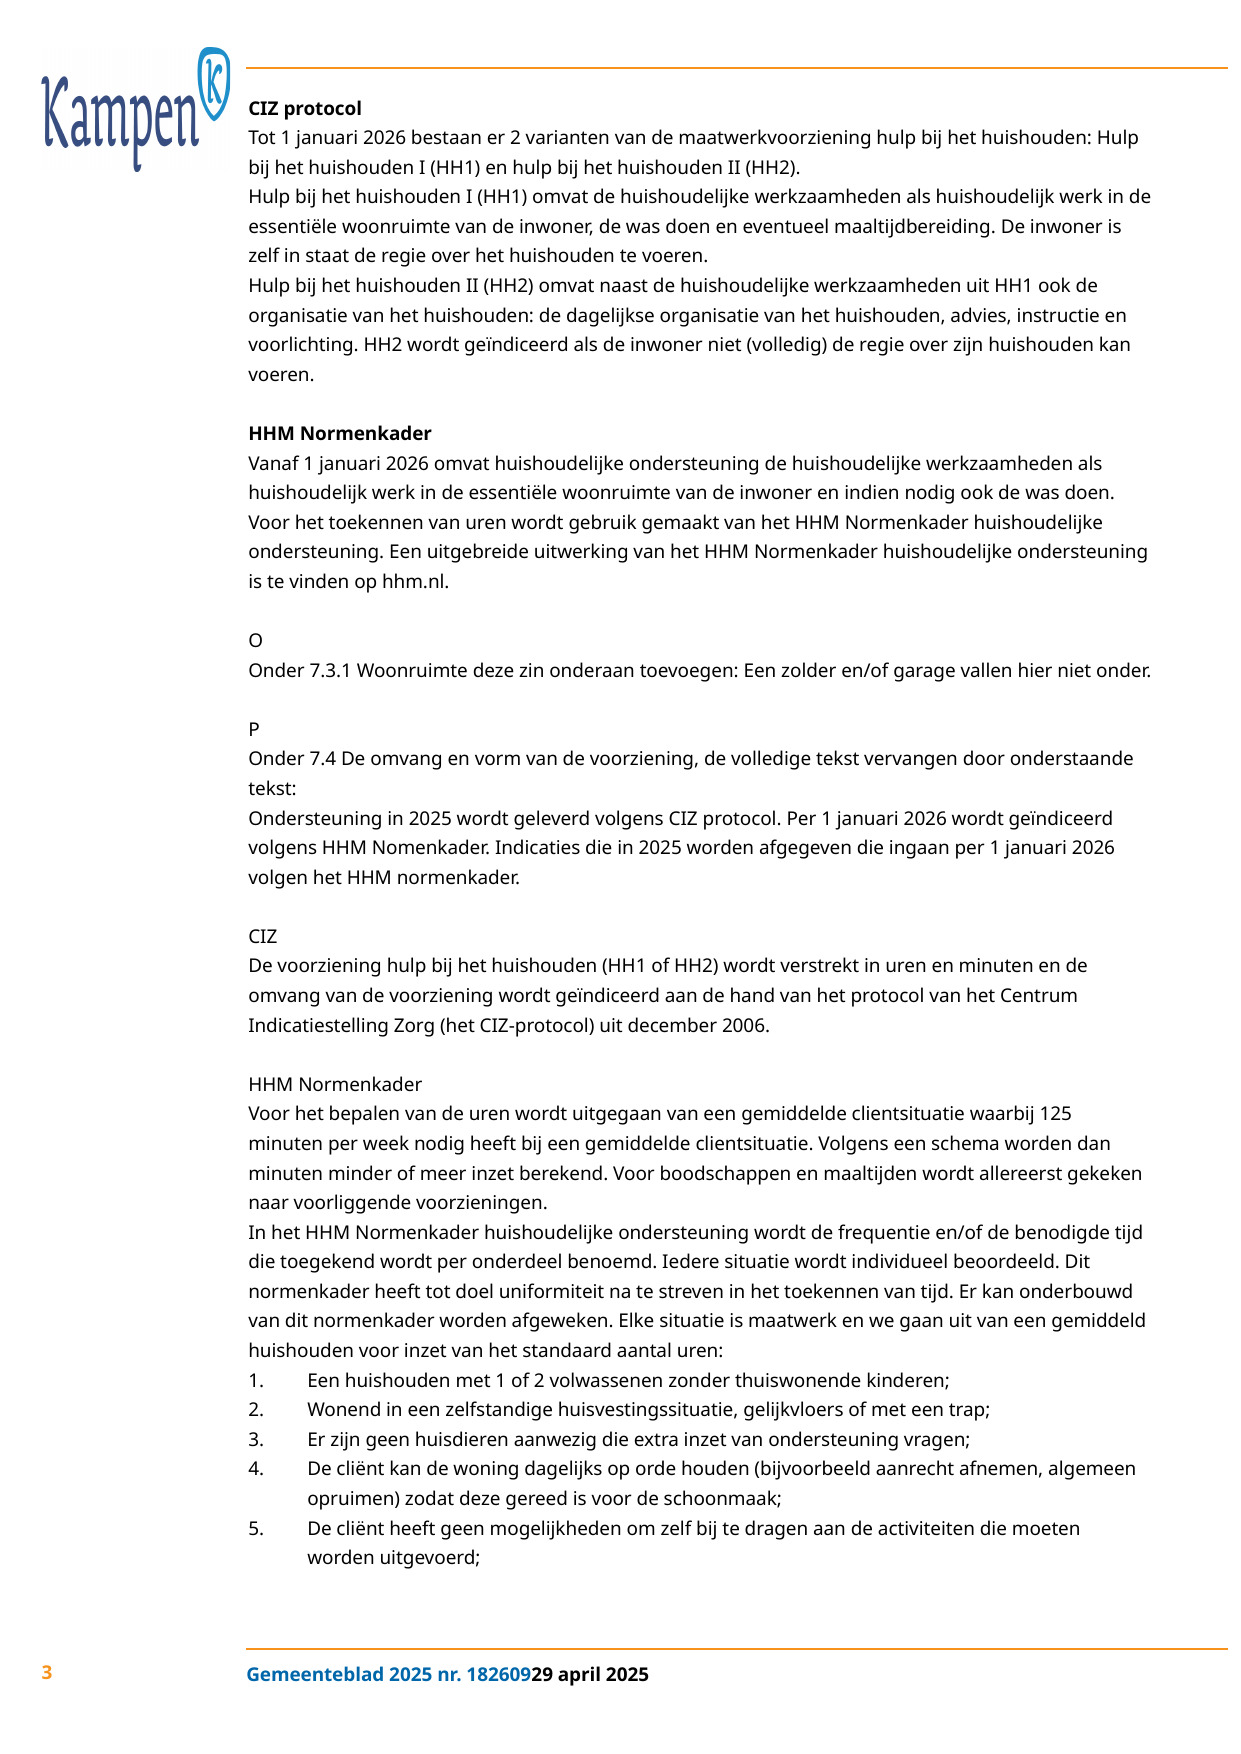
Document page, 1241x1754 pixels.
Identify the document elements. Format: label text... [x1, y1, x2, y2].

list Wonend in een zelfstandige huisvestingssituatie, gelijkvloers of met een trap; [248, 1396, 1152, 1422]
text CIZ protocol [248, 95, 1152, 121]
list De cliënt kan de woning dagelijks op orde houden (bijvoorbeeld aanrecht afnemen, algemeen opruimen) zodat deze gereed is voor de schoonmaak; [248, 1456, 1152, 1511]
text Onder 7.4 De omvang en vorm van de voorziening, de volledige tekst vervangen door onderstaande tekst: [248, 746, 1152, 801]
text Voor het bepalen van de uren wordt uitgegaan van een gemiddelde clientsituatie waarbij 125 minuten per week nodig heeft bij een gemiddelde clientsituatie. Volgens een schema worden dan minuten minder of meer inzet berekend. Voor boodschappen en maaltijden wordt allereerst gekeken naar voorliggende voorzieningen. [248, 1101, 1152, 1215]
text O [248, 627, 1152, 653]
text Onder 7.3.1 Woonruimte deze zin onderaan toevoegen: Een zolder en/of garage vallen hier niet onder. [248, 657, 1152, 683]
list De cliënt heeft geen mogelijkheden om zelf bij te dragen aan de activiteiten die moeten worden uitgevoerd; [248, 1515, 1152, 1570]
text CIZ [248, 923, 1152, 949]
text Tot 1 januari 2026 bestaan er 2 varianten van de maatwerkvoorziening hulp bij het huishouden: Hulp bij het huishouden I (HH1) en hulp bij het huishouden II (HH2). [248, 124, 1152, 180]
list Een huishouden met 1 of 2 volwassenen zonder thuiswonende kinderen; [248, 1367, 1152, 1393]
list Er zijn geen huisdieren aanwezig die extra inzet van ondersteuning vragen; [248, 1426, 1152, 1452]
text P [248, 716, 1152, 742]
text De voorziening hulp bij het huishouden (HH1 of HH2) wordt verstrekt in uren en minuten en de omvang van de voorziening wordt geïndiceerd aan de hand van het protocol van het Centrum Indicatiestelling Zorg (het CIZ-protocol) uit december 2006. [248, 953, 1152, 1038]
text Hulp bij het huishouden I (HH1) omvat de huishoudelijke werkzaamheden als huishoudelijk werk in de essentiële woonruimte van de inwoner, de was doen en eventueel maaltijdbereiding. De inwoner is zelf in staat de regie over het huishouden te voeren. [248, 183, 1152, 268]
text In het HHM Normenkader huishoudelijke ondersteuning wordt de frequentie en/of de benodigde tijd die toegekend wordt per onderdeel benoemd. Iedere situatie wordt individueel beoordeeld. Dit normenkader heeft tot doel uniformiteit na te streven in het toekennen van tijd. Er kan onderbouwd van dit normenkader worden afgeweken. Elke situatie is maatwerk en we gaan uit van een gemiddeld huishouden voor inzet van het standaard aantal uren: [248, 1219, 1152, 1363]
text Vanaf 1 januari 2026 omvat huishoudelijke ondersteuning de huishoudelijke werkzaamheden als huishoudelijk werk in de essentiële woonruimte van de inwoner en indien nodig ook de was doen. Voor het toekennen van uren wordt gebruik gemaakt van het HHM Normenkader huishoudelijke ondersteuning. Een uitgebreide uitwerking van het HHM Normenkader huishoudelijke ondersteuning is te vinden op hhm.nl. [248, 450, 1152, 594]
text Hulp bij het huishouden II (HH2) omvat naast de huishoudelijke werkzaamheden uit HH1 ook de organisatie van het huishouden: de dagelijkse organisatie van het huishouden, advies, instructie en voorlichting. HH2 wordt geïndiceerd als de inwoner niet (volledig) de regie over zijn huishouden kan voeren. [248, 272, 1152, 387]
text HHM Normenkader [248, 1071, 1152, 1097]
text Ondersteuning in 2025 wordt geleverd volgens CIZ protocol. Per 1 januari 2026 wordt geïndiceerd volgens HHM Nomenkader. Indicaties die in 2025 worden afgegeven die ingaan per 1 januari 2026 volgen het HHM normenkader. [248, 805, 1152, 890]
picture [41, 47, 231, 172]
text HHM Normenkader [248, 420, 1152, 446]
